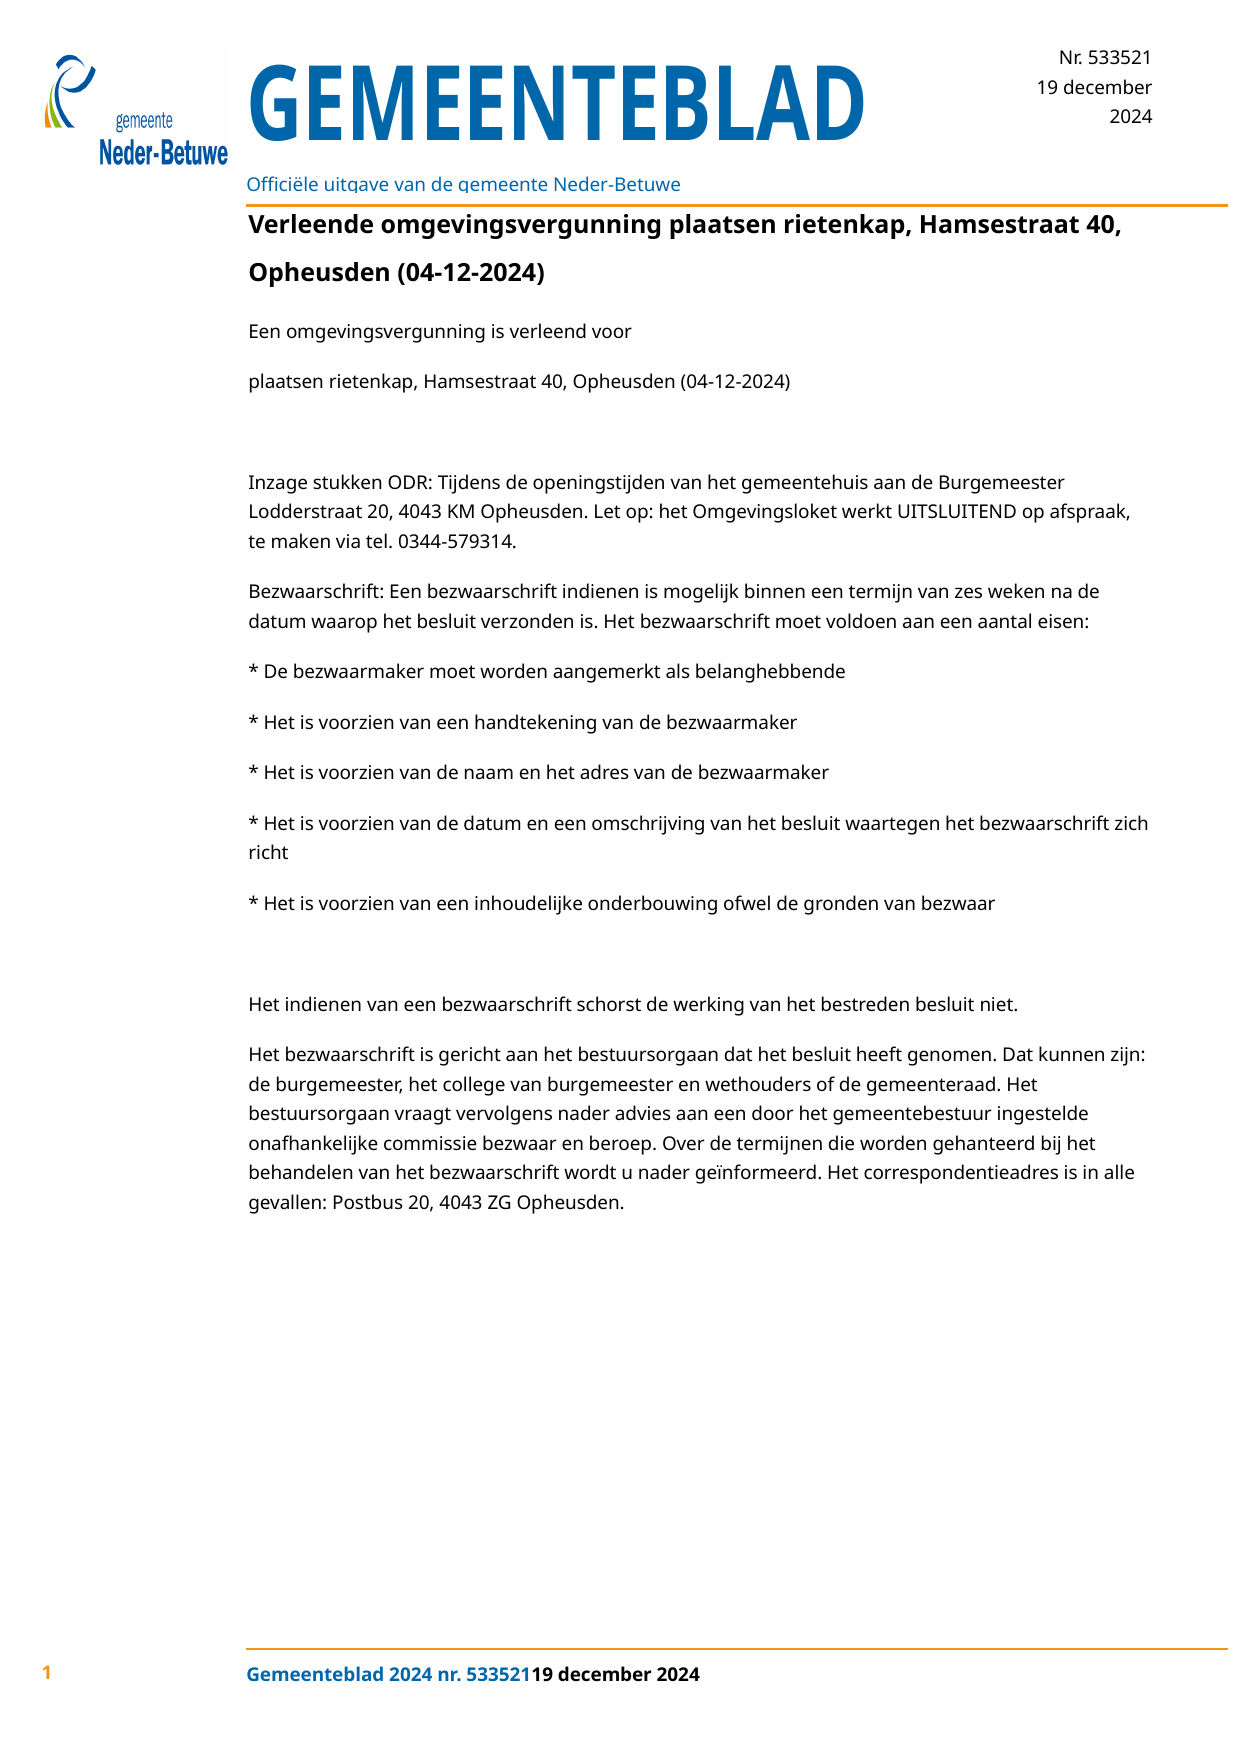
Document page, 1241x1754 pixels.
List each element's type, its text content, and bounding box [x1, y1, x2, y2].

text * Het is voorzien van een handtekening van de bezwaarmaker [248, 709, 1152, 735]
text plaatsen rietenkap, Hamsestraat 40, Opheusden (04-12-2024) [248, 368, 1152, 394]
text * Het is voorzien van de datum en een omschrijving van het besluit waartegen het bezwaarschrift zich richt [248, 810, 1152, 865]
text Bezwaarschrift: Een bezwaarschrift indienen is mogelijk binnen een termijn van zes weken na de datum waarop het besluit verzonden is. Het bezwaarschrift moet voldoen aan een aantal eisen: [248, 579, 1152, 634]
text Het indienen van een bezwaarschrift schorst de werking van het bestreden besluit niet. [248, 991, 1152, 1017]
text * De bezwaarmaker moet worden aangemerkt als belanghebbende [248, 659, 1152, 684]
text Verleende omgevingsvergunning plaatsen rietenkap, Hamsestraat 40, Opheusden (04-12-2024) [248, 207, 1152, 288]
text * Het is voorzien van een inhoudelijke onderbouwing ofwel de gronden van bezwaar [248, 890, 1152, 916]
text Het bezwaarschrift is gericht aan het bestuursorgaan dat het besluit heeft genomen. Dat kunnen zijn: de burgemeester, het college van burgemeester en wethouders of de gemeenteraad. Het bestuursorgaan vraagt vervolgens nader advies aan een door het gemeentebestuur ingestelde onafhankelijke commissie bezwaar en beroep. Over de termijnen die worden gehanteerd bij het behandelen van het bezwaarschrift wordt u nader geïnformeerd. Het correspondentieadres is in alle gevallen: Postbus 20, 4043 ZG Opheusden. [248, 1041, 1152, 1215]
text Inzage stukken ODR: Tijdens de openingstijden van het gemeentehuis aan de Burgemeester Lodderstraat 20, 4043 KM Opheusden. Let op: het Omgevingsloket werkt UITSLUITEND op afspraak, te maken via tel. 0344-579314. [248, 469, 1152, 554]
text Een omgevingsvergunning is verleend voor [248, 318, 1152, 344]
picture [41, 47, 231, 172]
text * Het is voorzien van de naam en het adres van de bezwaarmaker [248, 759, 1152, 785]
